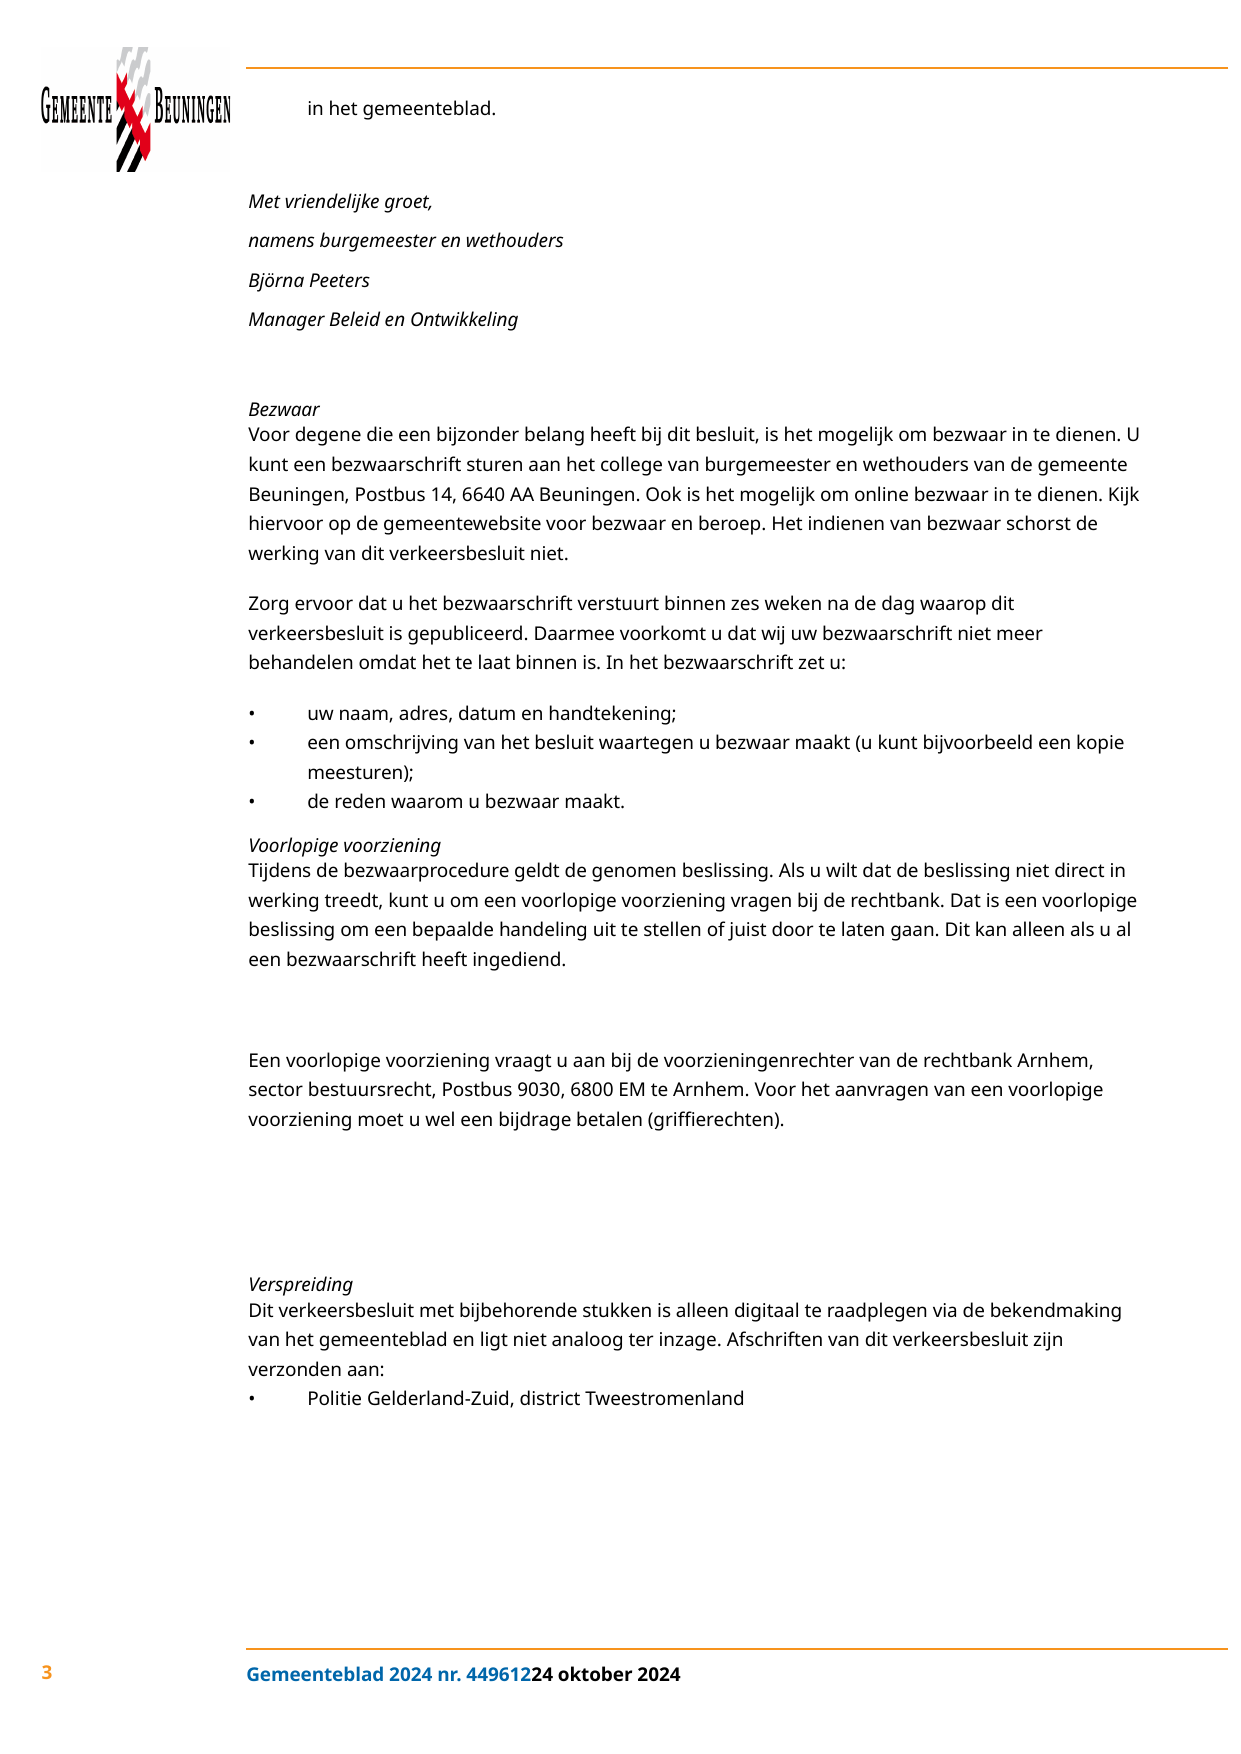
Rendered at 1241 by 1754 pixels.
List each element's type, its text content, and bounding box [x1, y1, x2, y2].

text Zorg ervoor dat u het bezwaarschrift verstuurt binnen zes weken na de dag waarop dit verkeersbesluit is gepubliceerd. Daarmee voorkomt u dat wij uw bezwaarschrift niet meer behandelen omdat het te laat binnen is. In het bezwaarschrift zet u: [248, 590, 1152, 675]
text Manager Beleid en Ontwikkeling [248, 306, 1152, 332]
list een omschrijving van het besluit waartegen u bezwaar maakt (u kunt bijvoorbeeld een kopie meesturen); [248, 729, 1152, 785]
text Dit verkeersbesluit met bijbehorende stukken is alleen digitaal te raadplegen via de bekendmaking van het gemeenteblad en ligt niet analoog ter inzage. Afschriften van dit verkeersbesluit zijn verzonden aan: [248, 1297, 1152, 1382]
text Verspreiding [248, 1271, 1152, 1297]
text Björna Peeters [248, 267, 1152, 293]
text Voorlopige voorziening [248, 832, 1152, 857]
text namens burgemeester en wethouders [248, 228, 1152, 253]
list de reden waarom u bezwaar maakt. [248, 789, 1152, 814]
list in het gemeenteblad. [248, 95, 1152, 121]
text Bezwaar [248, 396, 1152, 422]
text Tijdens de bezwaarprocedure geldt de genomen beslissing. Als u wilt dat de beslissing niet direct in werking treedt, kunt u om een voorlopige voorziening vragen bij de rechtbank. Dat is een voorlopige beslissing om een bepaalde handeling uit te stellen of juist door te laten gaan. Dit kan alleen als u al een bezwaarschrift heeft ingediend. [248, 857, 1152, 972]
text Met vriendelijke groet, [248, 188, 1152, 214]
text Voor degene die een bijzonder belang heeft bij dit besluit, is het mogelijk om bezwaar in te dienen. U kunt een bezwaarschrift sturen aan het college van burgemeester en wethouders van de gemeente Beuningen, Postbus 14, 6640 AA Beuningen. Ook is het mogelijk om online bezwaar in te dienen. Kijk hiervoor op de gemeentewebsite voor bezwaar en beroep. Het indienen van bezwaar schorst de werking van dit verkeersbesluit niet. [248, 422, 1152, 566]
text Een voorlopige voorziening vraagt u aan bij de voorzieningenrechter van de rechtbank Arnhem, sector bestuursrecht, Postbus 9030, 6800 EM te Arnhem. Voor het aanvragen van een voorlopige voorziening moet u wel een bijdrage betalen (griffierechten). [248, 1047, 1152, 1132]
picture [41, 47, 231, 172]
list Politie Gelderland-Zuid, district Tweestromenland [248, 1386, 1152, 1411]
list uw naam, adres, datum en handtekening; [248, 700, 1152, 726]
